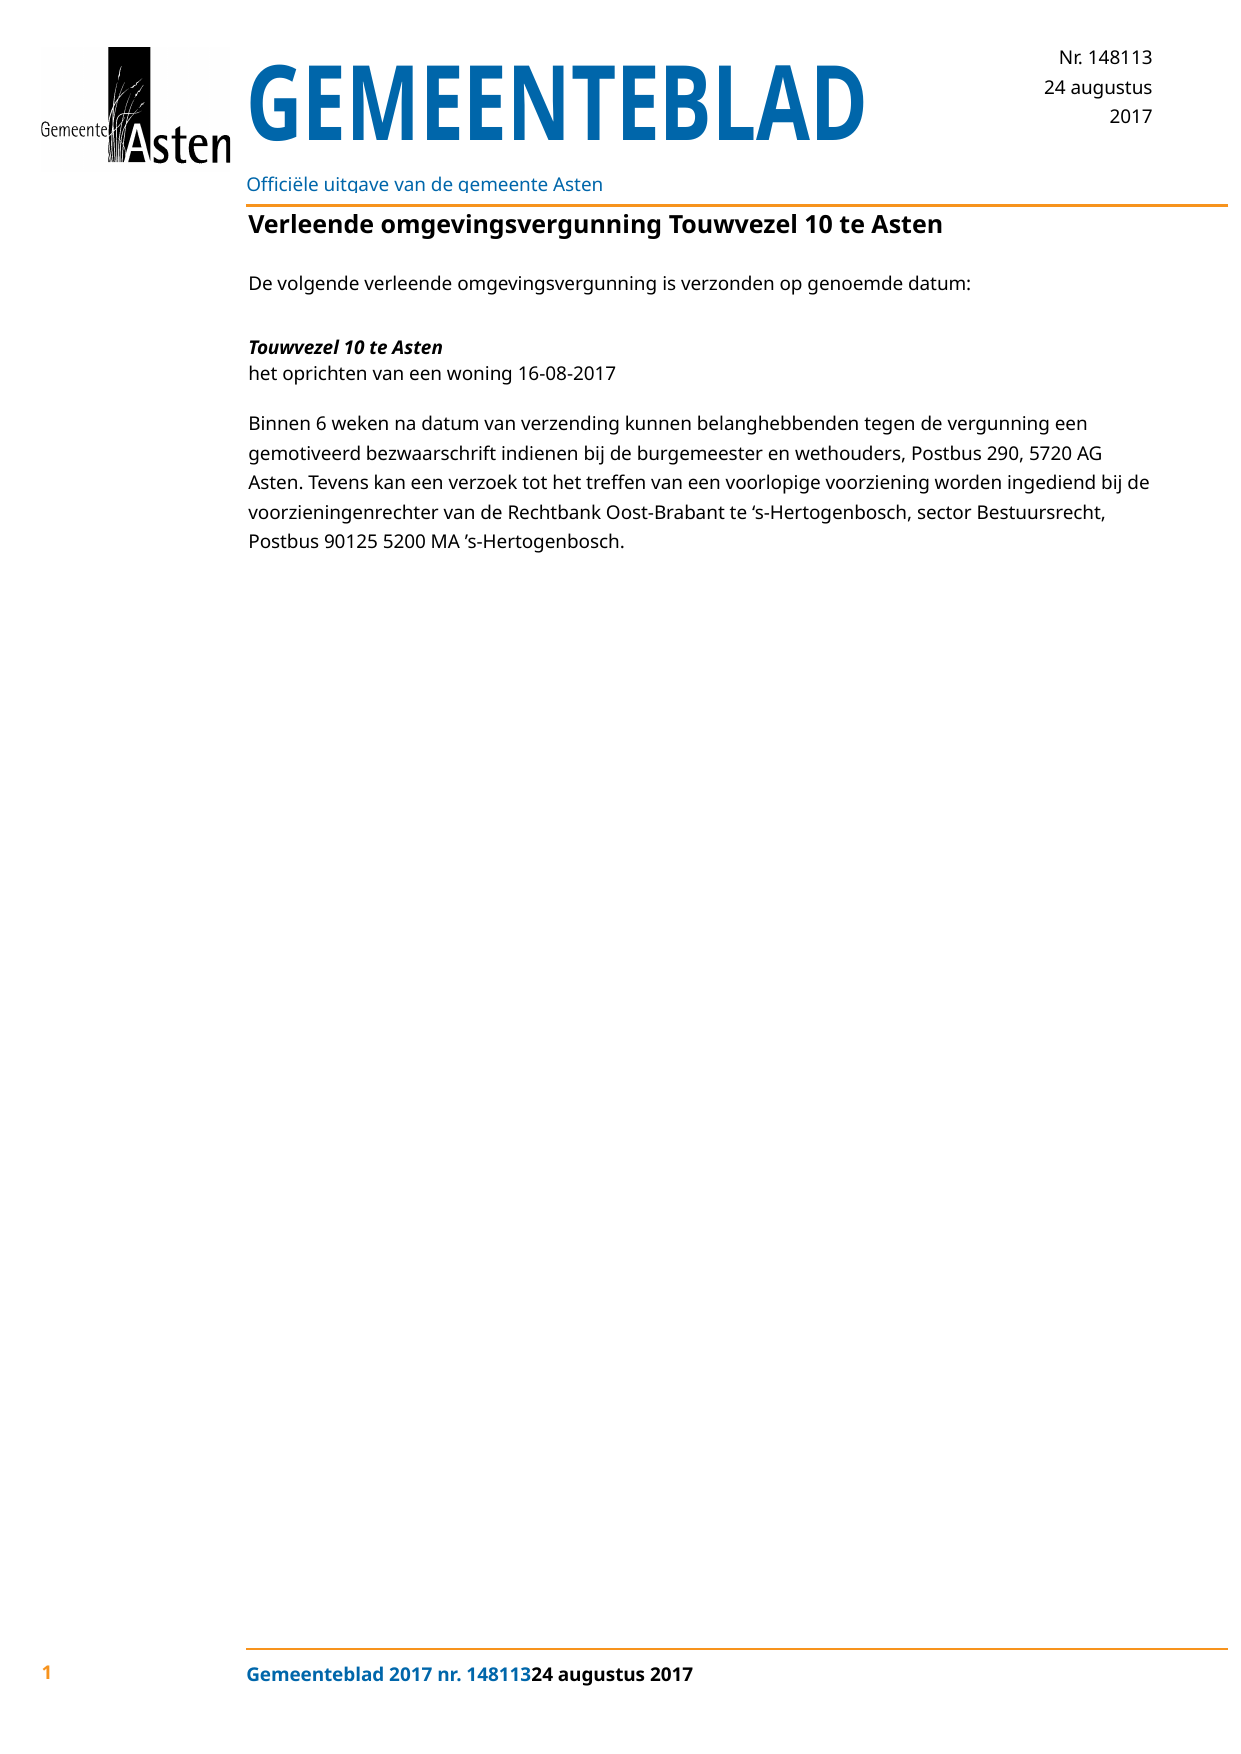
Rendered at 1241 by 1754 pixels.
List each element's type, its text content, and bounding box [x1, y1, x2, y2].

text Binnen 6 weken na datum van verzending kunnen belanghebbenden tegen de vergunning een gemotiveerd bezwaarschrift indienen bij de burgemeester en wethouders, Postbus 290, 5720 AG Asten. Tevens kan een verzoek tot het treffen van een voorlopige voorziening worden ingediend bij de voorzieningenrechter van de Rechtbank Oost-Brabant te ‘s-Hertogenbosch, sector Bestuursrecht, Postbus 90125 5200 MA ’s-Hertogenbosch. [248, 410, 1152, 554]
text Touwvezel 10 te Asten [248, 334, 1152, 360]
text Verleende omgevingsvergunning Touwvezel 10 te Asten [248, 207, 1152, 241]
picture [41, 47, 231, 172]
text De volgende verleende omgevingsvergunning is verzonden op genoemde datum: [248, 270, 1152, 296]
text het oprichten van een woning 16-08-2017 [248, 360, 1152, 386]
